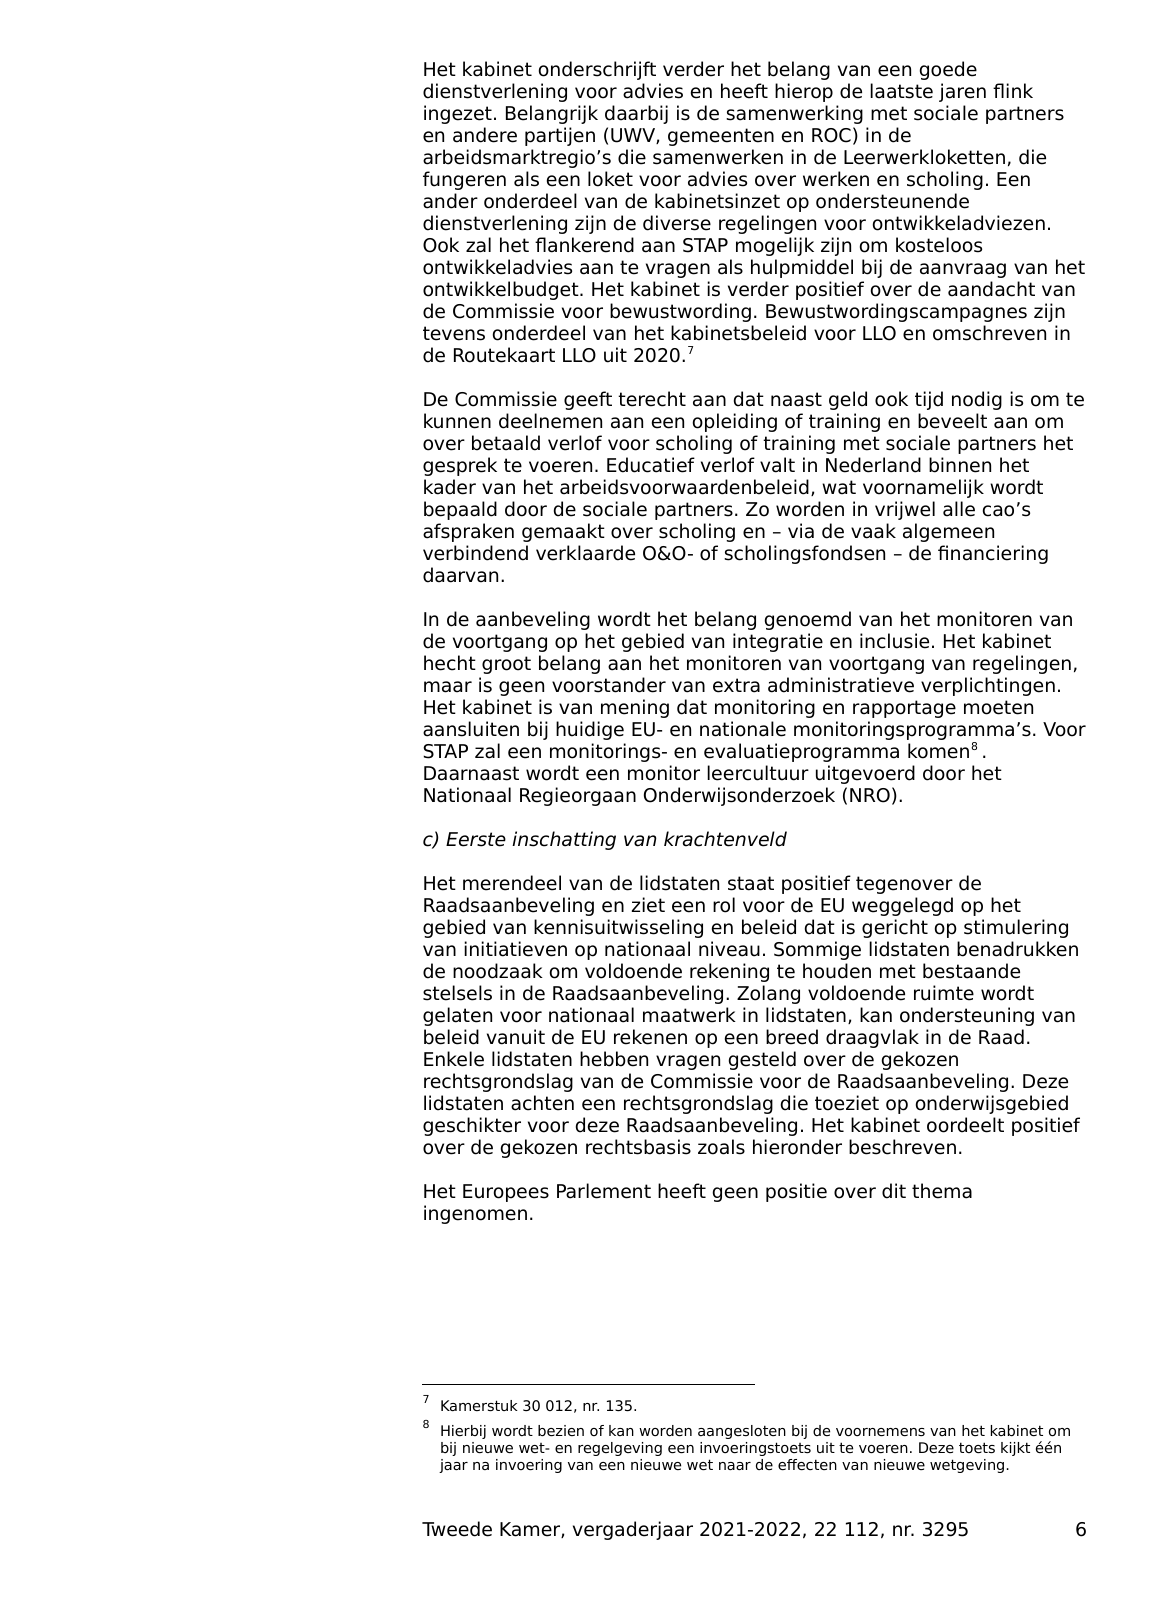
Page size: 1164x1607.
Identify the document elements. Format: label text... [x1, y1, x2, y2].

text Het Europees Parlement heeft geen positie over dit thema ingenomen. [422, 1181, 1087, 1225]
text Het kabinet onderschrijft verder het belang van een goede dienstverlening voor advies en heeft hierop de laatste jaren flink ingezet. Belangrijk daarbij is de samenwerking met sociale partners en andere partijen (UWV, gemeenten en ROC) in de arbeidsmarktregio’s die samenwerken in de Leerwerkloketten, die fungeren als een loket voor advies over werken en scholing. Een ander onderdeel van de kabinetsinzet op ondersteunende dienstverlening zijn de diverse regelingen voor ontwikkeladviezen. Ook zal het flankerend aan STAP mogelijk zijn om kosteloos ontwikkeladvies aan te vragen als hulpmiddel bij de aanvraag van het ontwikkelbudget. Het kabinet is verder positief over de aandacht van de Commissie voor bewustwording. Bewustwordingscampagnes zijn tevens onderdeel van het kabinetsbeleid voor LLO en omschreven in de Routekaart LLO uit 2020. [422, 59, 1087, 367]
subtitle c) Eerste inschatting van krachtenveld [422, 829, 1087, 851]
text Het merendeel van de lidstaten staat positief tegenover de Raadsaanbeveling en ziet een rol voor de EU weggelegd op het gebied van kennisuitwisseling en beleid dat is gericht op stimulering van initiatieven op nationaal niveau. Sommige lidstaten benadrukken de noodzaak om voldoende rekening te houden met bestaande stelsels in de Raadsaanbeveling. Zolang voldoende ruimte wordt gelaten voor nationaal maatwerk in lidstaten, kan ondersteuning van beleid vanuit de EU rekenen op een breed draagvlak in de Raad. Enkele lidstaten hebben vragen gesteld over de gekozen rechtsgrondslag van de Commissie voor de Raadsaanbeveling. Deze lidstaten achten een rechtsgrondslag die toeziet op onderwijsgebied geschikter voor deze Raadsaanbeveling. Het kabinet oordeelt positief over de gekozen rechtsbasis zoals hieronder beschreven. [422, 873, 1087, 1159]
text Kamerstuk 30 012, nr. 135. [422, 1393, 1087, 1416]
text In de aanbeveling wordt het belang genoemd van het monitoren van de voortgang op het gebied van integratie en inclusie. Het kabinet hecht groot belang aan het monitoren van voortgang van regelingen, maar is geen voorstander van extra administratieve verplichtingen. Het kabinet is van mening dat monitoring en rapportage moeten aansluiten bij huidige EU- en nationale monitoringsprogramma’s. Voor STAP zal een monitorings- en evaluatieprogramma komen. Daarnaast wordt een monitor leercultuur uitgevoerd door het Nationaal Regieorgaan Onderwijsonderzoek (NRO). [422, 609, 1087, 807]
text De Commissie geeft terecht aan dat naast geld ook tijd nodig is om te kunnen deelnemen aan een opleiding of training en beveelt aan om over betaald verlof voor scholing of training met sociale partners het gesprek te voeren. Educatief verlof valt in Nederland binnen het kader van het arbeidsvoorwaardenbeleid, wat voornamelijk wordt bepaald door de sociale partners. Zo worden in vrijwel alle cao’s afspraken gemaakt over scholing en – via de vaak algemeen verbindend verklaarde O&O- of scholingsfondsen – de financiering daarvan. [422, 389, 1087, 587]
text Hierbij wordt bezien of kan worden aangesloten bij de voornemens van het kabinet om bij nieuwe wet- en regelgeving een invoeringstoets uit te voeren. Deze toets kijkt één jaar na invoering van een nieuwe wet naar de effecten van nieuwe wetgeving. [422, 1418, 1087, 1474]
